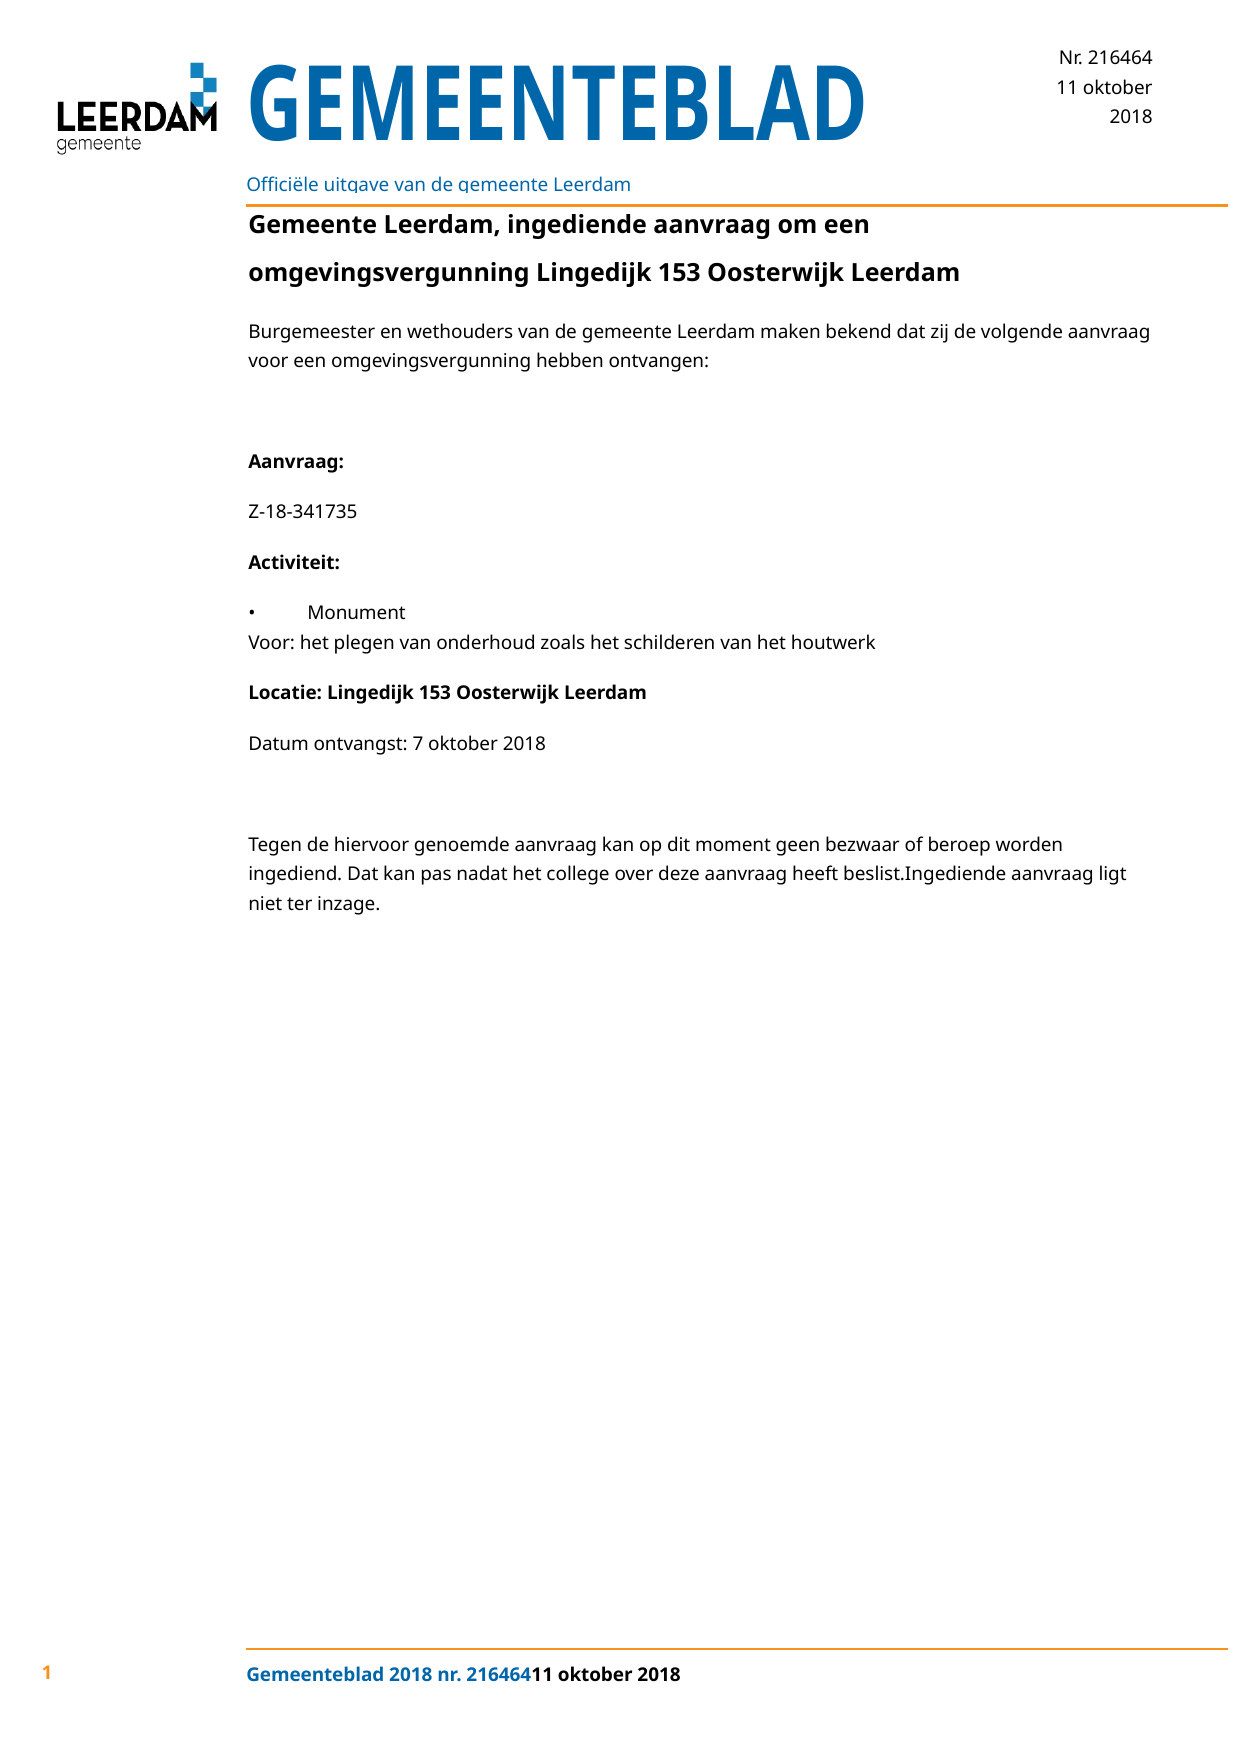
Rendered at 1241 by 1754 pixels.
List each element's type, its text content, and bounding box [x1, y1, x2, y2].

text Datum ontvangst: 7 oktober 2018 [248, 730, 1152, 756]
text Voor: het plegen van onderhoud zoals het schilderen van het houtwerk [248, 629, 1152, 655]
picture [41, 47, 231, 172]
text Activiteit: [248, 549, 1152, 575]
text Z-18-341735 [248, 499, 1152, 524]
text Gemeente Leerdam, ingediende aanvraag om een omgevingsvergunning Lingedijk 153 Oosterwijk Leerdam [248, 207, 1152, 288]
list Monument [248, 599, 1152, 625]
text Burgemeester en wethouders van de gemeente Leerdam maken bekend dat zij de volgende aanvraag voor een omgevingsvergunning hebben ontvangen: [248, 318, 1152, 373]
text Aanvraag: [248, 448, 1152, 474]
text Locatie: Lingedijk 153 Oosterwijk Leerdam [248, 679, 1152, 705]
text Tegen de hiervoor genoemde aanvraag kan op dit moment geen bezwaar of beroep worden ingediend. Dat kan pas nadat het college over deze aanvraag heeft beslist.Ingediende aanvraag ligt niet ter inzage. [248, 831, 1152, 916]
